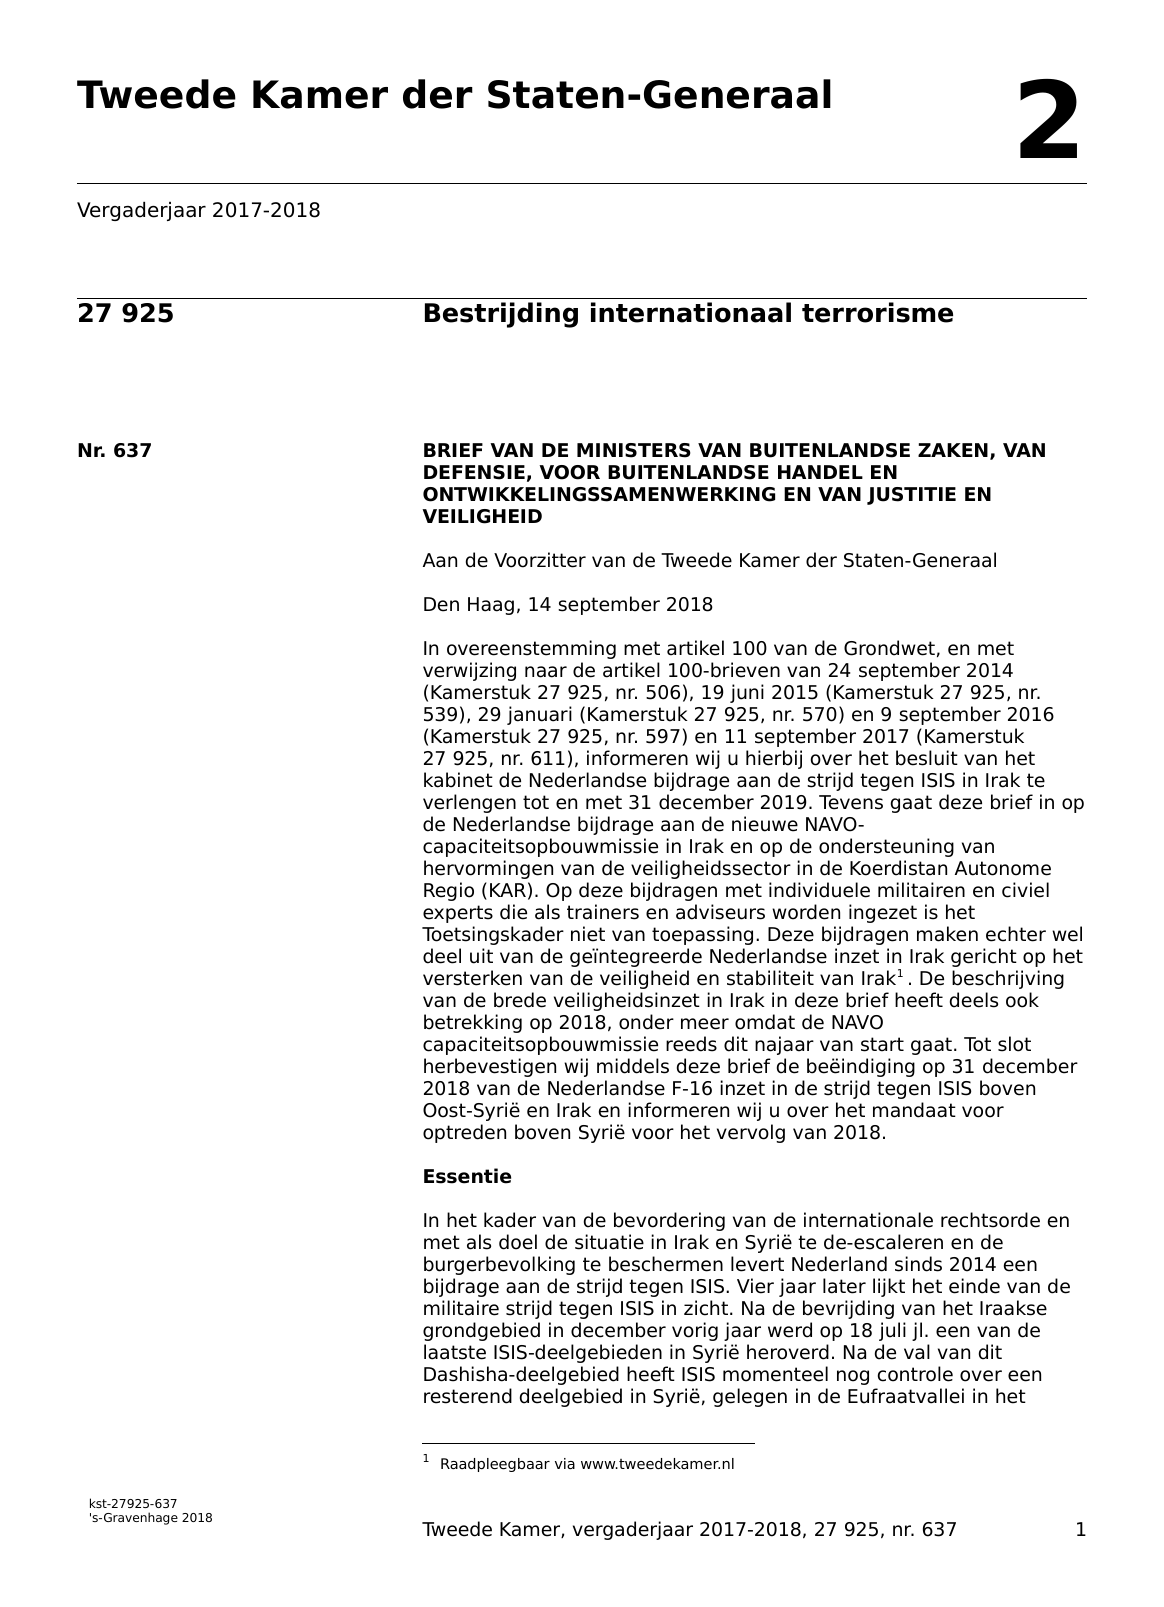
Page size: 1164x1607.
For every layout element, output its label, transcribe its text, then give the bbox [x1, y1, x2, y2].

subtitle Essentie [422, 1166, 1087, 1188]
subtitle 27 925 Bestrijding internationaal terrorisme [77, 299, 1087, 329]
table_header Tweede Kamer der Staten-Generaal [77, 59, 886, 183]
table_header 2 [886, 59, 1087, 183]
text In overeenstemming met artikel 100 van de Grondwet, en met verwijzing naar de artikel 100-brieven van 24 september 2014 (Kamerstuk 27 925, nr. 506), 19 juni 2015 (Kamerstuk 27 925, nr. 539), 29 januari (Kamerstuk 27 925, nr. 570) en 9 september 2016 (Kamerstuk 27 925, nr. 597) en 11 september 2017 (Kamerstuk 27 925, nr. 611), informeren wij u hierbij over het besluit van het kabinet de Nederlandse bijdrage aan de strijd tegen ISIS in Irak te verlengen tot en met 31 december 2019. Tevens gaat deze brief in op de Nederlandse bijdrage aan de nieuwe NAVO-capaciteitsopbouwmissie in Irak en op de ondersteuning van hervormingen van de veiligheidssector in de Koerdistan Autonome Regio (KAR). Op deze bijdragen met individuele militairen en civiel experts die als trainers en adviseurs worden ingezet is het Toetsingskader niet van toepassing. Deze bijdragen maken echter wel deel uit van de geïntegreerde Nederlandse inzet in Irak gericht op het versterken van de veiligheid en stabiliteit van Irak. De beschrijving van de brede veiligheidsinzet in Irak in deze brief heeft deels ook betrekking op 2018, onder meer omdat de NAVO capaciteitsopbouwmissie reeds dit najaar van start gaat. Tot slot herbevestigen wij middels deze brief de beëindiging op 31 december 2018 van de Nederlandse F-16 inzet in de strijd tegen ISIS boven Oost-Syrië en Irak en informeren wij u over het mandaat voor optreden boven Syrië voor het vervolg van 2018. [422, 638, 1087, 1144]
text 's-Gravenhage 2018 [88, 1511, 323, 1525]
subtitle Nr. 637 BRIEF VAN DE MINISTERS VAN BUITENLANDSE ZAKEN, VAN DEFENSIE, VOOR BUITENLANDSE HANDEL EN ONTWIKKELINGSSAMENWERKING EN VAN JUSTITIE EN VEILIGHEID [77, 440, 1087, 528]
text Aan de Voorzitter van de Tweede Kamer der Staten-Generaal [422, 550, 1087, 572]
text kst-27925-637 [88, 1497, 323, 1511]
table_cell Vergaderjaar 2017-2018 [77, 184, 1087, 298]
text Raadpleegbaar via www.tweedekamer.nl [422, 1452, 1087, 1474]
text In het kader van de bevordering van de internationale rechtsorde en met als doel de situatie in Irak en Syrië te de-escaleren en de burgerbevolking te beschermen levert Nederland sinds 2014 een bijdrage aan de strijd tegen ISIS. Vier jaar later lijkt het einde van de militaire strijd tegen ISIS in zicht. Na de bevrijding van het Iraakse grondgebied in december vorig jaar werd op 18 juli jl. een van de laatste ISIS-deelgebieden in Syrië heroverd. Na de val van dit Dashisha-deelgebied heeft ISIS momenteel nog controle over een resterend deelgebied in Syrië, gelegen in de Eufraatvallei in het [422, 1210, 1087, 1408]
text Den Haag, 14 september 2018 [422, 594, 1087, 616]
